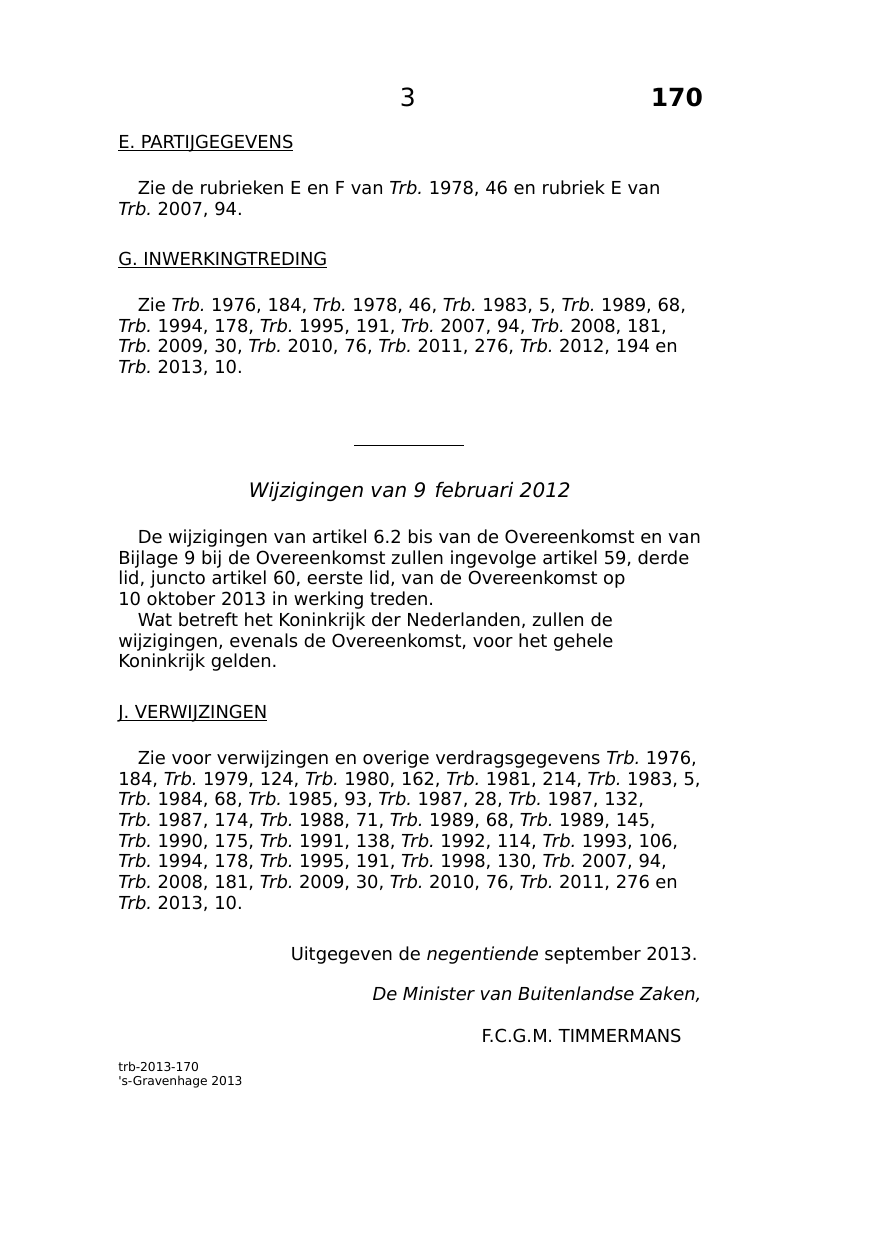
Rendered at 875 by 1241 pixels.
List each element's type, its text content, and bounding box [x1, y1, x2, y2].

subtitle Wijzigingen van 9 februari 2012 [118, 478, 703, 502]
text Uitgegeven de negentiende september 2013. [118, 943, 703, 964]
subtitle J. VERWIJZINGEN [118, 702, 703, 723]
text Zie voor verwijzingen en overige verdragsgegevens Trb. 1976, 184, Trb. 1979, 124, Trb. 1980, 162, Trb. 1981, 214, Trb. 1983, 5, Trb. 1984, 68, Trb. 1985, 93, Trb. 1987, 28, Trb. 1987, 132, Trb. 1987, 174, Trb. 1988, 71, Trb. 1989, 68, Trb. 1989, 145, Trb. 1990, 175, Trb. 1991, 138, Trb. 1992, 114, Trb. 1993, 106, Trb. 1994, 178, Trb. 1995, 191, Trb. 1998, 130, Trb. 2007, 94, Trb. 2008, 181, Trb. 2009, 30, Trb. 2010, 76, Trb. 2011, 276 en Trb. 2013, 10. [118, 748, 703, 913]
text De wijzigingen van artikel 6.2 bis van de Overeenkomst en van Bijlage 9 bij de Overeenkomst zullen ingevolge artikel 59, derde lid, juncto artikel 60, eerste lid, van de Overeenkomst op 10 oktober 2013 in werking treden. [118, 527, 703, 610]
subtitle E. PARTIJGEGEVENS [118, 132, 703, 153]
text De Minister van Buitenlandse Zaken, F.C.G.M. TIMMERMANS [118, 984, 703, 1046]
subtitle G. INWERKINGTREDING [118, 249, 703, 270]
text Zie Trb. 1976, 184, Trb. 1978, 46, Trb. 1983, 5, Trb. 1989, 68, Trb. 1994, 178, Trb. 1995, 191, Trb. 2007, 94, Trb. 2008, 181, Trb. 2009, 30, Trb. 2010, 76, Trb. 2011, 276, Trb. 2012, 194 en Trb. 2013, 10. [118, 295, 703, 378]
text trb-2013-170 [118, 1060, 352, 1074]
text Zie de rubrieken E en F van Trb. 1978, 46 en rubriek E van Trb. 2007, 94. [118, 178, 703, 219]
text Wat betreft het Koninkrijk der Nederlanden, zullen de wijzigingen, evenals de Overeenkomst, voor het gehele Koninkrijk gelden. [118, 610, 703, 672]
text 's-Gravenhage 2013 [118, 1074, 352, 1088]
